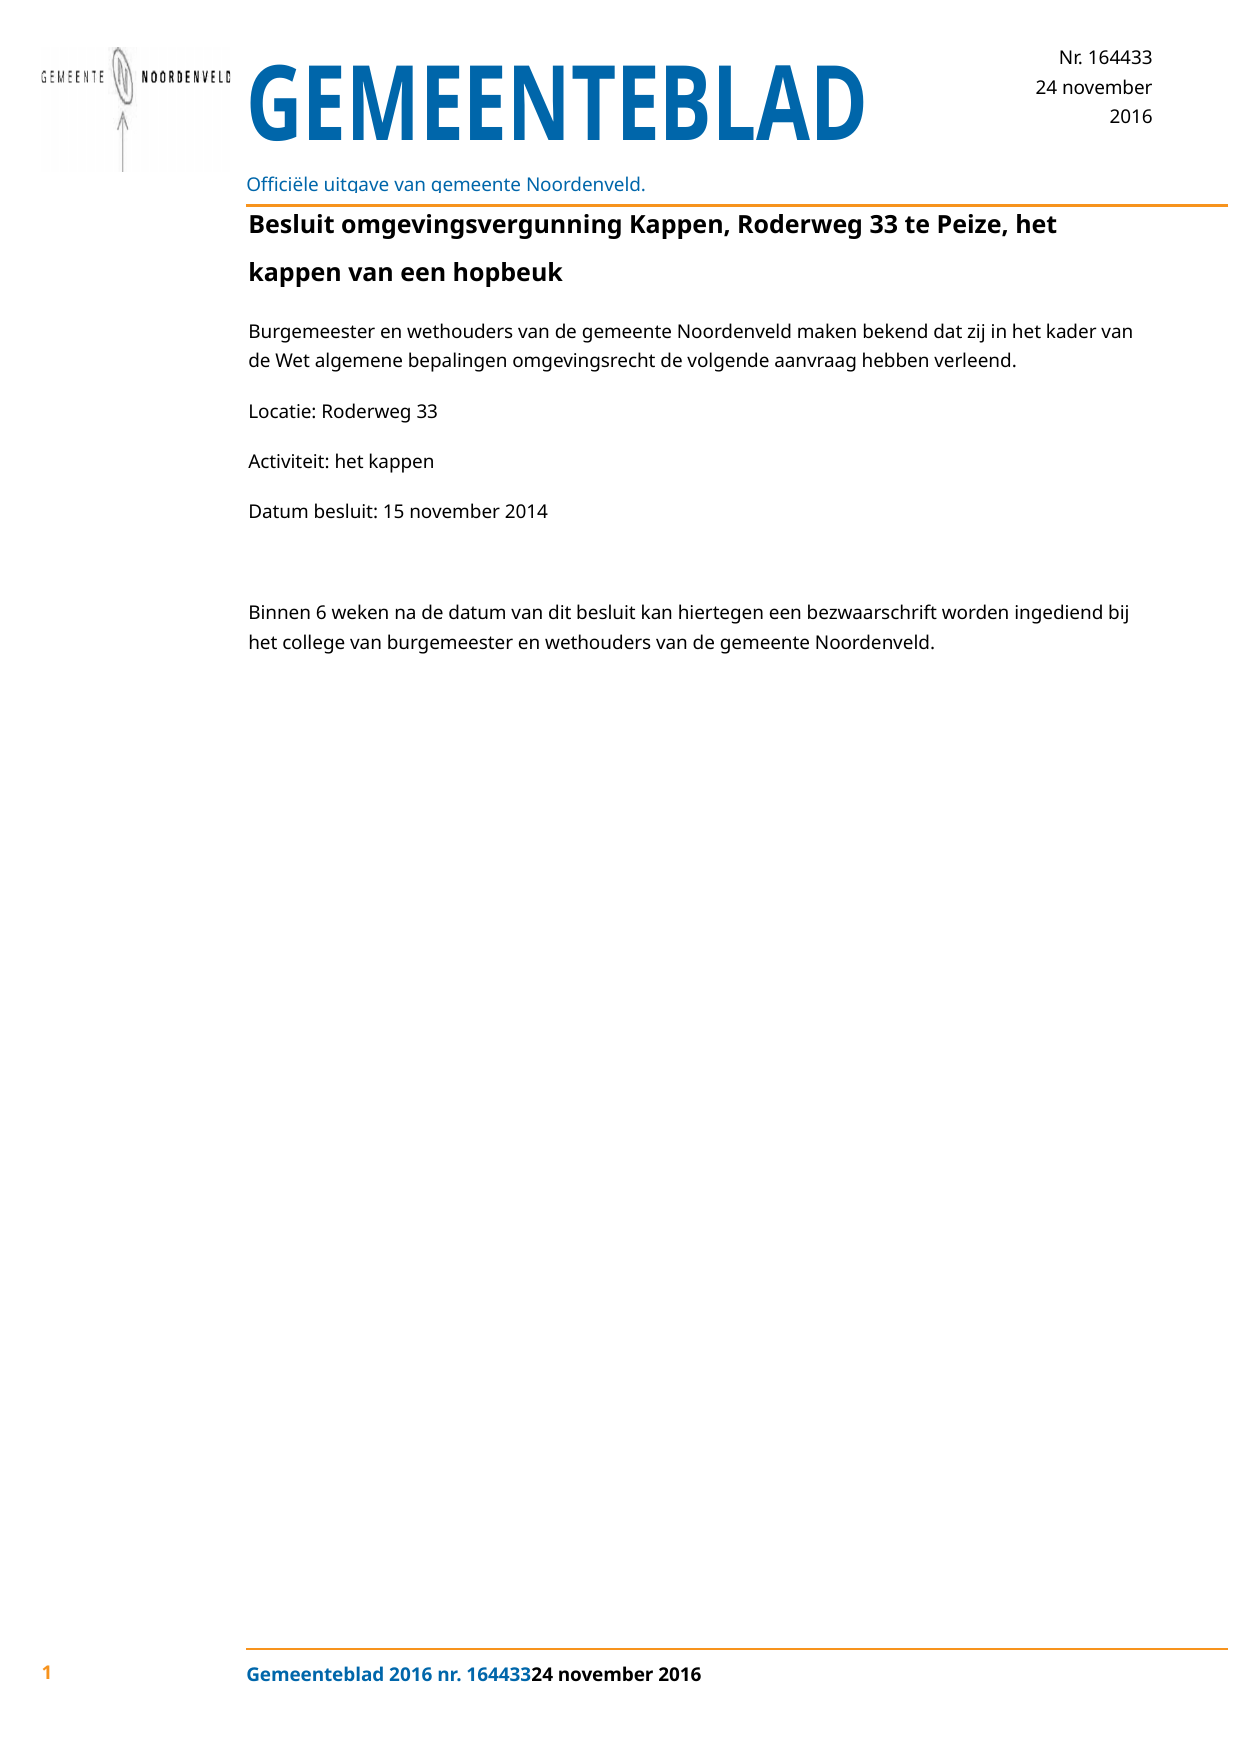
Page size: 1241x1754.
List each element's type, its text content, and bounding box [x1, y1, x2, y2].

text Binnen 6 weken na de datum van dit besluit kan hiertegen een bezwaarschrift worden ingediend bij het college van burgemeester en wethouders van de gemeente Noordenveld. [248, 599, 1152, 655]
picture [41, 47, 231, 172]
text Datum besluit: 15 november 2014 [248, 499, 1152, 524]
text Activiteit: het kappen [248, 448, 1152, 474]
text Burgemeester en wethouders van de gemeente Noordenveld maken bekend dat zij in het kader van de Wet algemene bepalingen omgevingsrecht de volgende aanvraag hebben verleend. [248, 318, 1152, 373]
text Besluit omgevingsvergunning Kappen, Roderweg 33 te Peize, het kappen van een hopbeuk [248, 207, 1152, 288]
text Locatie: Roderweg 33 [248, 398, 1152, 424]
